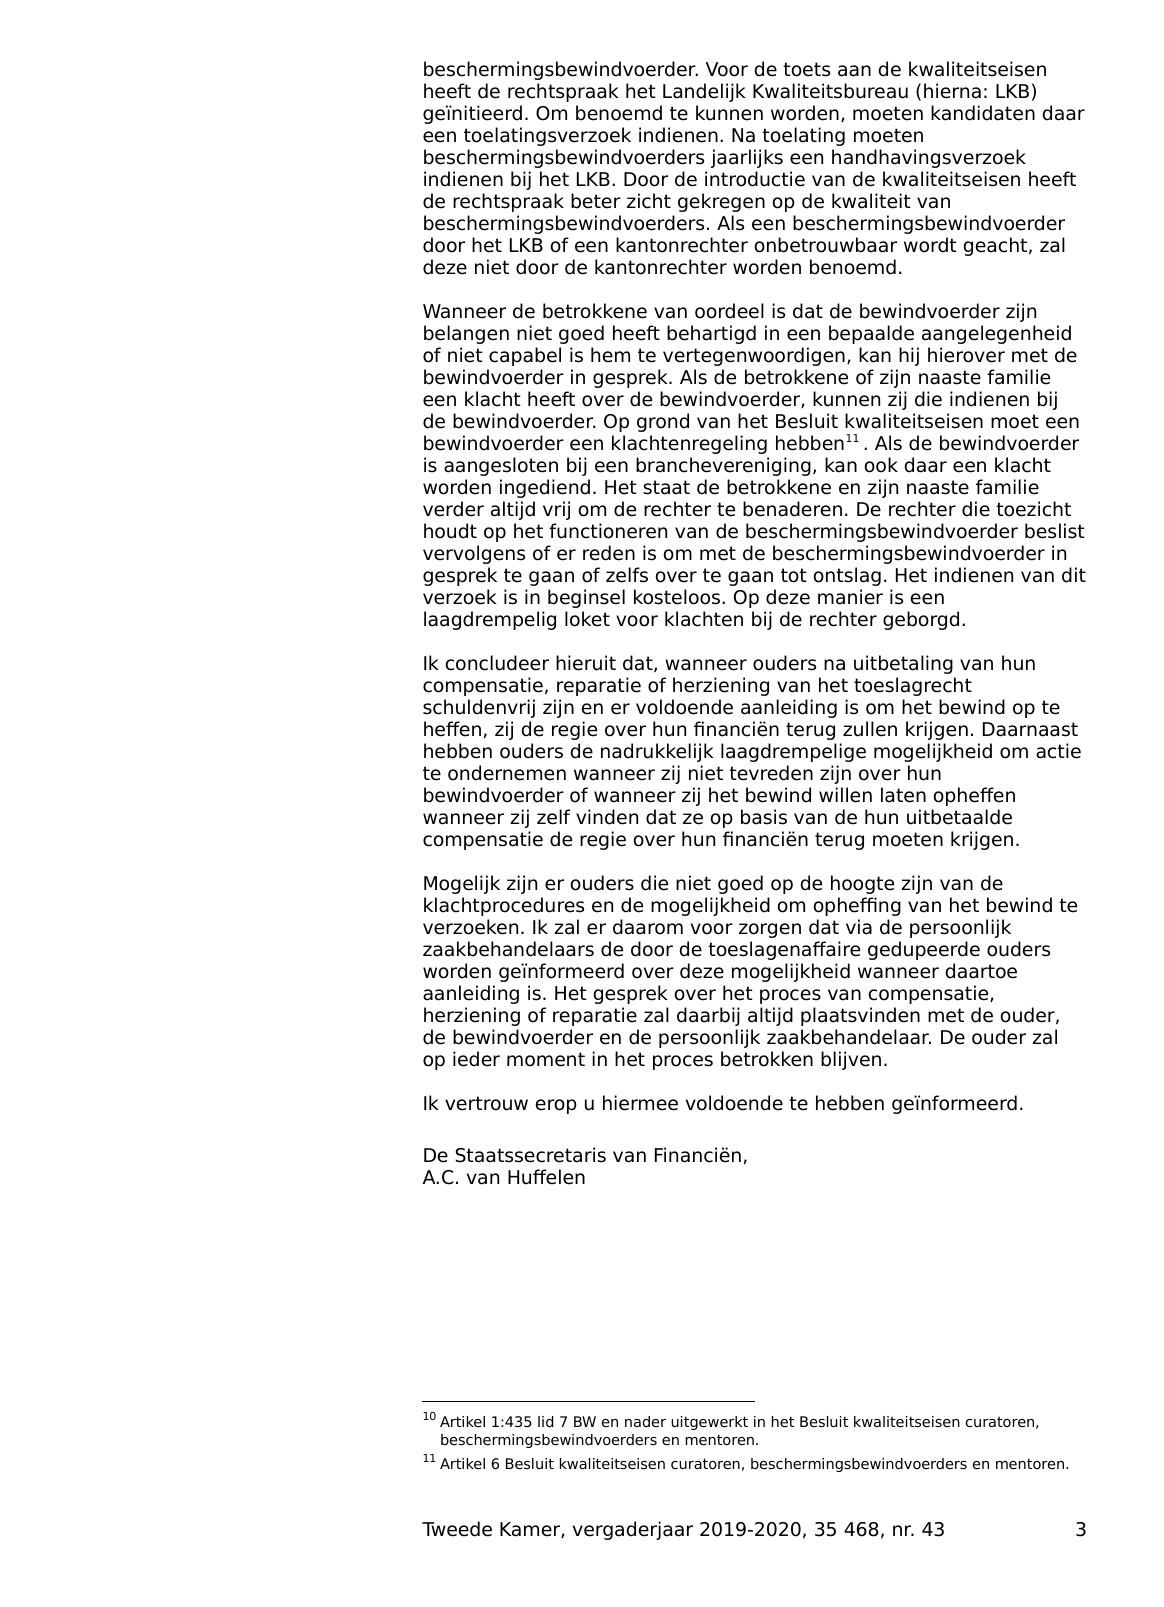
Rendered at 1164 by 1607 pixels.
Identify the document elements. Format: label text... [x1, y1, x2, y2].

text beschermingsbewindvoerder. Voor de toets aan de kwaliteitseisen heeft de rechtspraak het Landelijk Kwaliteitsbureau (hierna: LKB) geïnitieerd. Om benoemd te kunnen worden, moeten kandidaten daar een toelatingsverzoek indienen. Na toelating moeten beschermingsbewindvoerders jaarlijks een handhavingsverzoek indienen bij het LKB. Door de introductie van de kwaliteitseisen heeft de rechtspraak beter zicht gekregen op de kwaliteit van beschermingsbewindvoerders. Als een beschermingsbewindvoerder door het LKB of een kantonrechter onbetrouwbaar wordt geacht, zal deze niet door de kantonrechter worden benoemd. [422, 59, 1087, 279]
text Wanneer de betrokkene van oordeel is dat de bewindvoerder zijn belangen niet goed heeft behartigd in een bepaalde aangelegenheid of niet capabel is hem te vertegenwoordigen, kan hij hierover met de bewindvoerder in gesprek. Als de betrokkene of zijn naaste familie een klacht heeft over de bewindvoerder, kunnen zij die indienen bij de bewindvoerder. Op grond van het Besluit kwaliteitseisen moet een bewindvoerder een klachtenregeling hebben. Als de bewindvoerder is aangesloten bij een branchevereniging, kan ook daar een klacht worden ingediend. Het staat de betrokkene en zijn naaste familie verder altijd vrij om de rechter te benaderen. De rechter die toezicht houdt op het functioneren van de beschermingsbewindvoerder beslist vervolgens of er reden is om met de beschermingsbewindvoerder in gesprek te gaan of zelfs over te gaan tot ontslag. Het indienen van dit verzoek is in beginsel kosteloos. Op deze manier is een laagdrempelig loket voor klachten bij de rechter geborgd. [422, 301, 1087, 631]
text Ik concludeer hieruit dat, wanneer ouders na uitbetaling van hun compensatie, reparatie of herziening van het toeslagrecht schuldenvrij zijn en er voldoende aanleiding is om het bewind op te heffen, zij de regie over hun financiën terug zullen krijgen. Daarnaast hebben ouders de nadrukkelijk laagdrempelige mogelijkheid om actie te ondernemen wanneer zij niet tevreden zijn over hun bewindvoerder of wanneer zij het bewind willen laten opheffen wanneer zij zelf vinden dat ze op basis van de hun uitbetaalde compensatie de regie over hun financiën terug moeten krijgen. [422, 653, 1087, 851]
text Mogelijk zijn er ouders die niet goed op de hoogte zijn van de klachtprocedures en de mogelijkheid om opheffing van het bewind te verzoeken. Ik zal er daarom voor zorgen dat via de persoonlijk zaakbehandelaars de door de toeslagenaffaire gedupeerde ouders worden geïnformeerd over deze mogelijkheid wanneer daartoe aanleiding is. Het gesprek over het proces van compensatie, herziening of reparatie zal daarbij altijd plaatsvinden met de ouder, de bewindvoerder en de persoonlijk zaakbehandelaar. De ouder zal op ieder moment in het proces betrokken blijven. [422, 873, 1087, 1071]
text Ik vertrouw erop u hiermee voldoende te hebben geïnformeerd. [422, 1093, 1087, 1115]
text Artikel 6 Besluit kwaliteitseisen curatoren, beschermingsbewindvoerders en mentoren. [422, 1452, 1087, 1474]
text De Staatssecretaris van Financiën, A.C. van Huffelen [422, 1145, 1087, 1189]
text Artikel 1:435 lid 7 BW en nader uitgewerkt in het Besluit kwaliteitseisen curatoren, beschermingsbewindvoerders en mentoren. [422, 1410, 1087, 1449]
